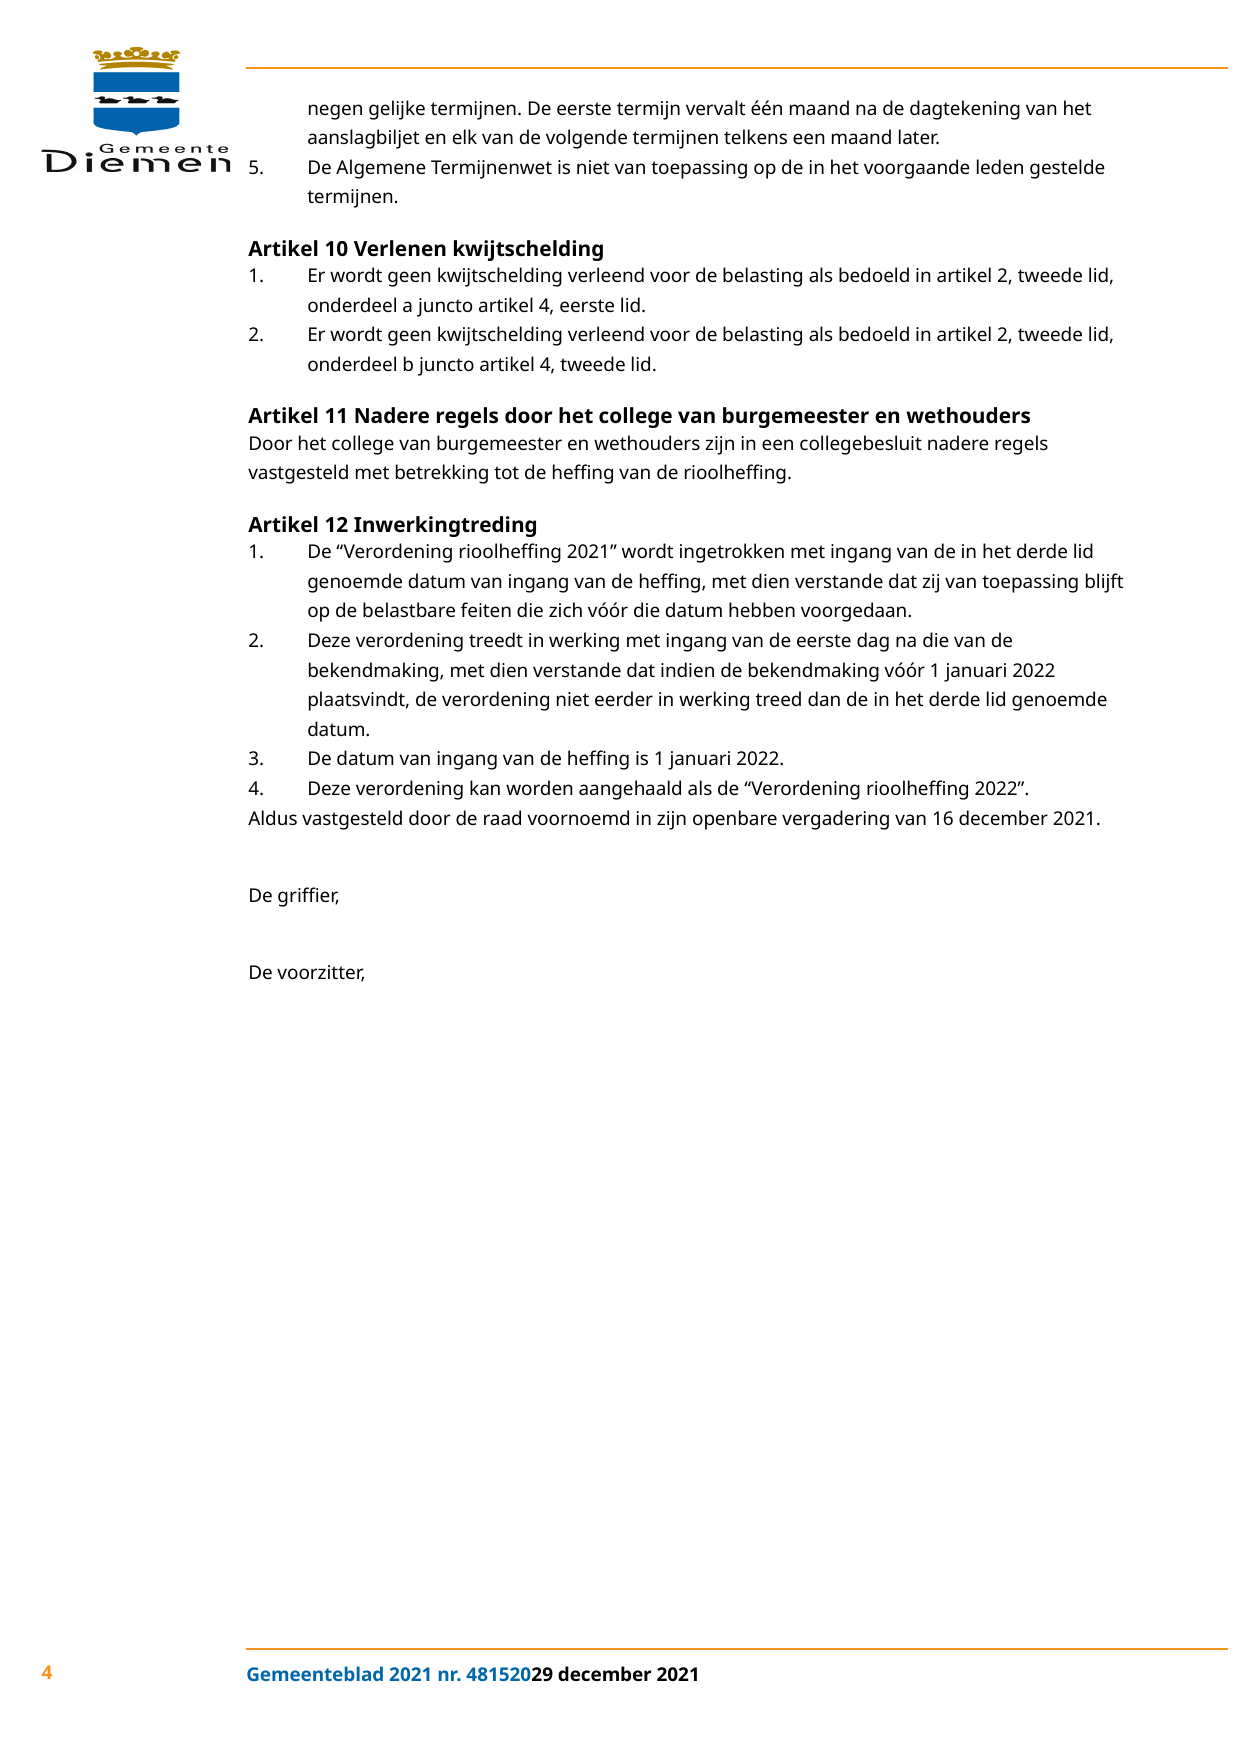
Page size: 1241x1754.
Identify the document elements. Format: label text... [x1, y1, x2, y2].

list Deze verordening treedt in werking met ingang van de eerste dag na die van de bekendmaking, met dien verstande dat indien de bekendmaking vóór 1 januari 2022 plaatsvindt, de verordening niet eerder in werking treed dan de in het derde lid genoemde datum. [248, 627, 1152, 742]
list Deze verordening kan worden aangehaald als de “Verordening rioolheffing 2022”. [248, 775, 1152, 801]
text De griffier, [248, 882, 1152, 908]
list negen gelijke termijnen. De eerste termijn vervalt één maand na de dagtekening van het aanslagbiljet en elk van de volgende termijnen telkens een maand later. [248, 95, 1152, 150]
text Door het college van burgemeester en wethouders zijn in een collegebesluit nadere regels vastgesteld met betrekking tot de heffing van de rioolheffing. [248, 430, 1152, 485]
list De “Verordening rioolheffing 2021” wordt ingetrokken met ingang van de in het derde lid genoemde datum van ingang van de heffing, met dien verstande dat zij van toepassing blijft op de belastbare feiten die zich vóór die datum hebben voorgedaan. [248, 538, 1152, 623]
list Er wordt geen kwijtschelding verleend voor de belasting als bedoeld in artikel 2, tweede lid, onderdeel a juncto artikel 4, eerste lid. [248, 262, 1152, 318]
list Er wordt geen kwijtschelding verleend voor de belasting als bedoeld in artikel 2, tweede lid, onderdeel b juncto artikel 4, tweede lid. [248, 322, 1152, 377]
text Artikel 11 Nadere regels door het college van burgemeester en wethouders [248, 402, 1152, 430]
text De voorzitter, [248, 959, 1152, 985]
text Artikel 10 Verlenen kwijtschelding [248, 234, 1152, 262]
list De datum van ingang van de heffing is 1 januari 2022. [248, 746, 1152, 771]
picture [41, 47, 231, 172]
text Artikel 12 Inwerkingtreding [248, 510, 1152, 538]
text Aldus vastgesteld door de raad voornoemd in zijn openbare vergadering van 16 december 2021. [248, 805, 1152, 830]
list De Algemene Termijnenwet is niet van toepassing op de in het voorgaande leden gestelde termijnen. [248, 154, 1152, 209]
